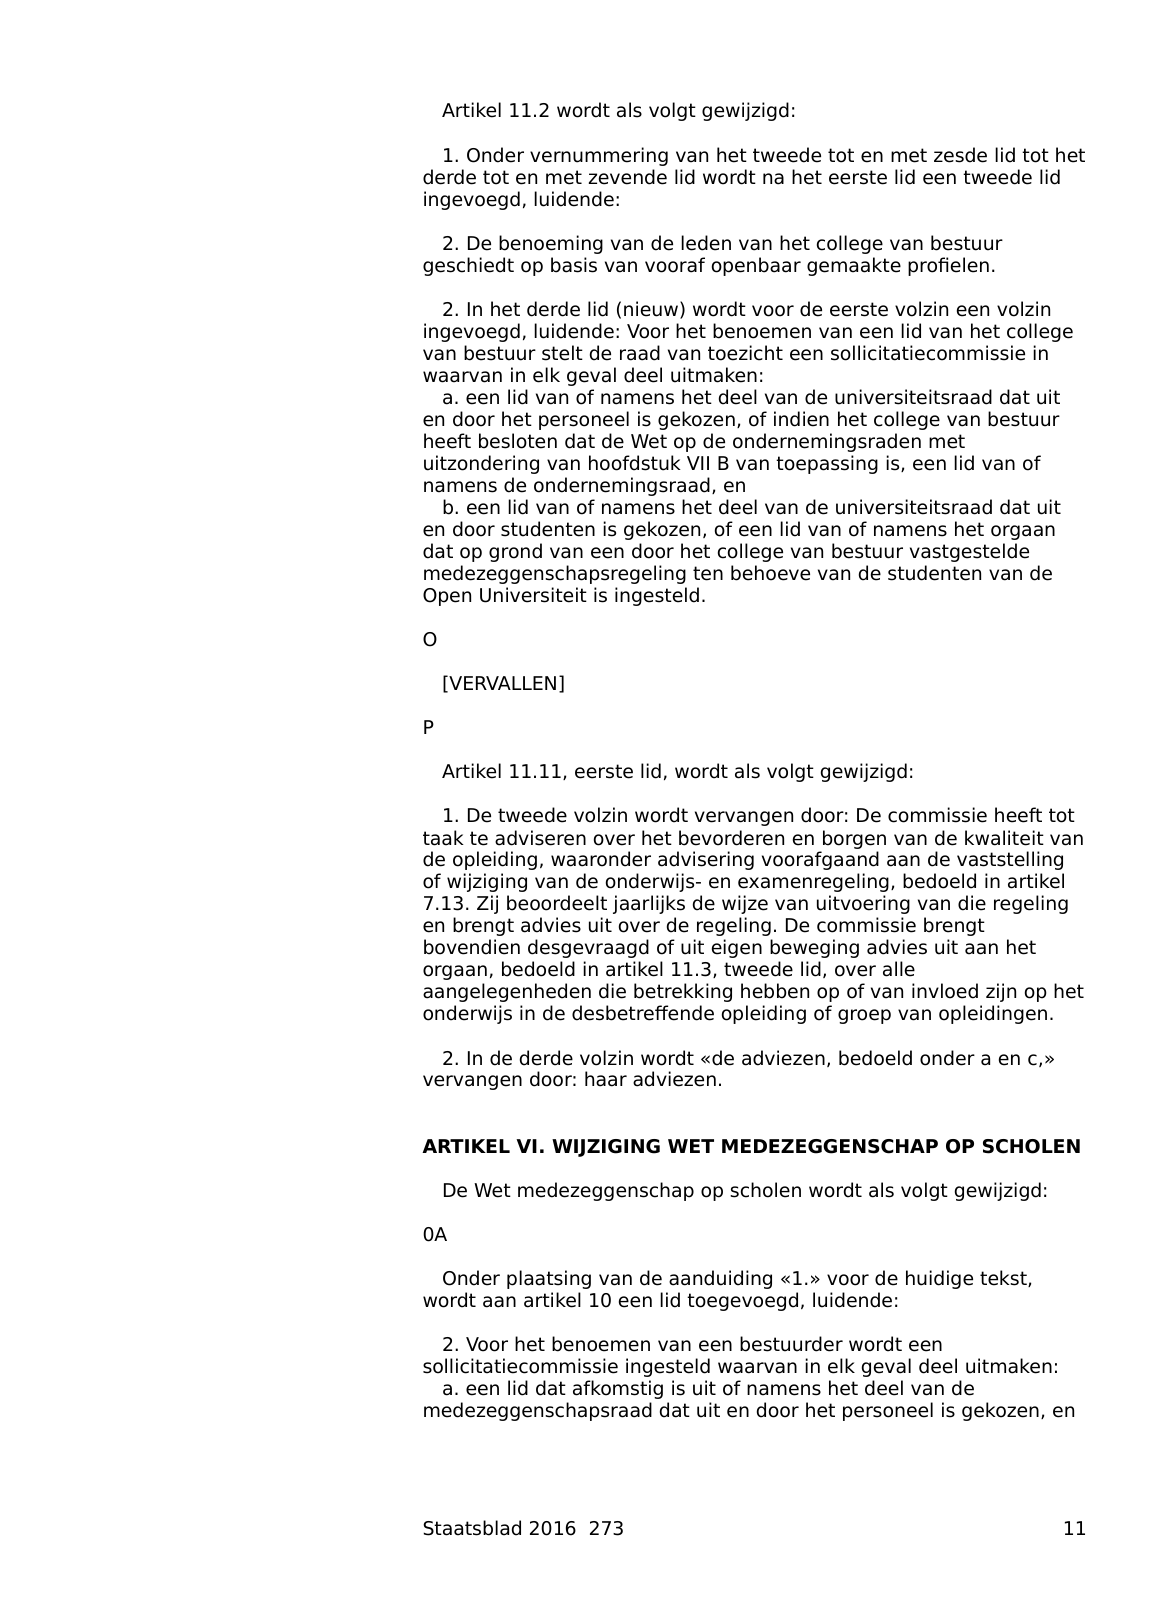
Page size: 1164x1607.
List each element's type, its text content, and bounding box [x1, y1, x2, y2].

text a. een lid dat afkomstig is uit of namens het deel van de medezeggenschapsraad dat uit en door het personeel is gekozen, en [422, 1378, 1087, 1422]
text P [422, 717, 1087, 739]
text 2. In het derde lid (nieuw) wordt voor de eerste volzin een volzin ingevoegd, luidende: Voor het benoemen van een lid van het college van bestuur stelt de raad van toezicht een sollicitatiecommissie in waarvan in elk geval deel uitmaken: [422, 299, 1087, 387]
text 1. De tweede volzin wordt vervangen door: De commissie heeft tot taak te adviseren over het bevorderen en borgen van de kwaliteit van de opleiding, waaronder advisering voorafgaand aan de vaststelling of wijziging van de onderwijs- en examenregeling, bedoeld in artikel 7.13. Zij beoordeelt jaarlijks de wijze van uitvoering van die regeling en brengt advies uit over de regeling. De commissie brengt bovendien desgevraagd of uit eigen beweging advies uit aan het orgaan, bedoeld in artikel 11.3, tweede lid, over alle aangelegenheden die betrekking hebben op of van invloed zijn op het onderwijs in de desbetreffende opleiding of groep van opleidingen. [422, 805, 1087, 1025]
text 2. Voor het benoemen van een bestuurder wordt een sollicitatiecommissie ingesteld waarvan in elk geval deel uitmaken: [422, 1334, 1087, 1378]
text De Wet medezeggenschap op scholen wordt als volgt gewijzigd: [422, 1180, 1087, 1202]
text b. een lid van of namens het deel van de universiteitsraad dat uit en door studenten is gekozen, of een lid van of namens het orgaan dat op grond van een door het college van bestuur vastgestelde medezeggenschapsregeling ten behoeve van de studenten van de Open Universiteit is ingesteld. [422, 497, 1087, 607]
text 2. De benoeming van de leden van het college van bestuur geschiedt op basis van vooraf openbaar gemaakte profielen. [422, 233, 1087, 277]
text O [422, 629, 1087, 651]
text a. een lid van of namens het deel van de universiteitsraad dat uit en door het personeel is gekozen, of indien het college van bestuur heeft besloten dat de Wet op de ondernemingsraden met uitzondering van hoofdstuk VII B van toepassing is, een lid van of namens de ondernemingsraad, en [422, 387, 1087, 497]
text [VERVALLEN] [422, 673, 1087, 695]
text Artikel 11.11, eerste lid, wordt als volgt gewijzigd: [422, 761, 1087, 783]
text 0A [422, 1224, 1087, 1246]
text Artikel 11.2 wordt als volgt gewijzigd: [422, 100, 1087, 122]
text Onder plaatsing van de aanduiding «1.» voor de huidige tekst, wordt aan artikel 10 een lid toegevoegd, luidende: [422, 1268, 1087, 1312]
text 1. Onder vernummering van het tweede tot en met zesde lid tot het derde tot en met zevende lid wordt na het eerste lid een tweede lid ingevoegd, luidende: [422, 144, 1087, 211]
text 2. In de derde volzin wordt «de adviezen, bedoeld onder a en c,» vervangen door: haar adviezen. [422, 1047, 1087, 1091]
subtitle ARTIKEL VI. WIJZIGING WET MEDEZEGGENSCHAP OP SCHOLEN [422, 1136, 1087, 1158]
